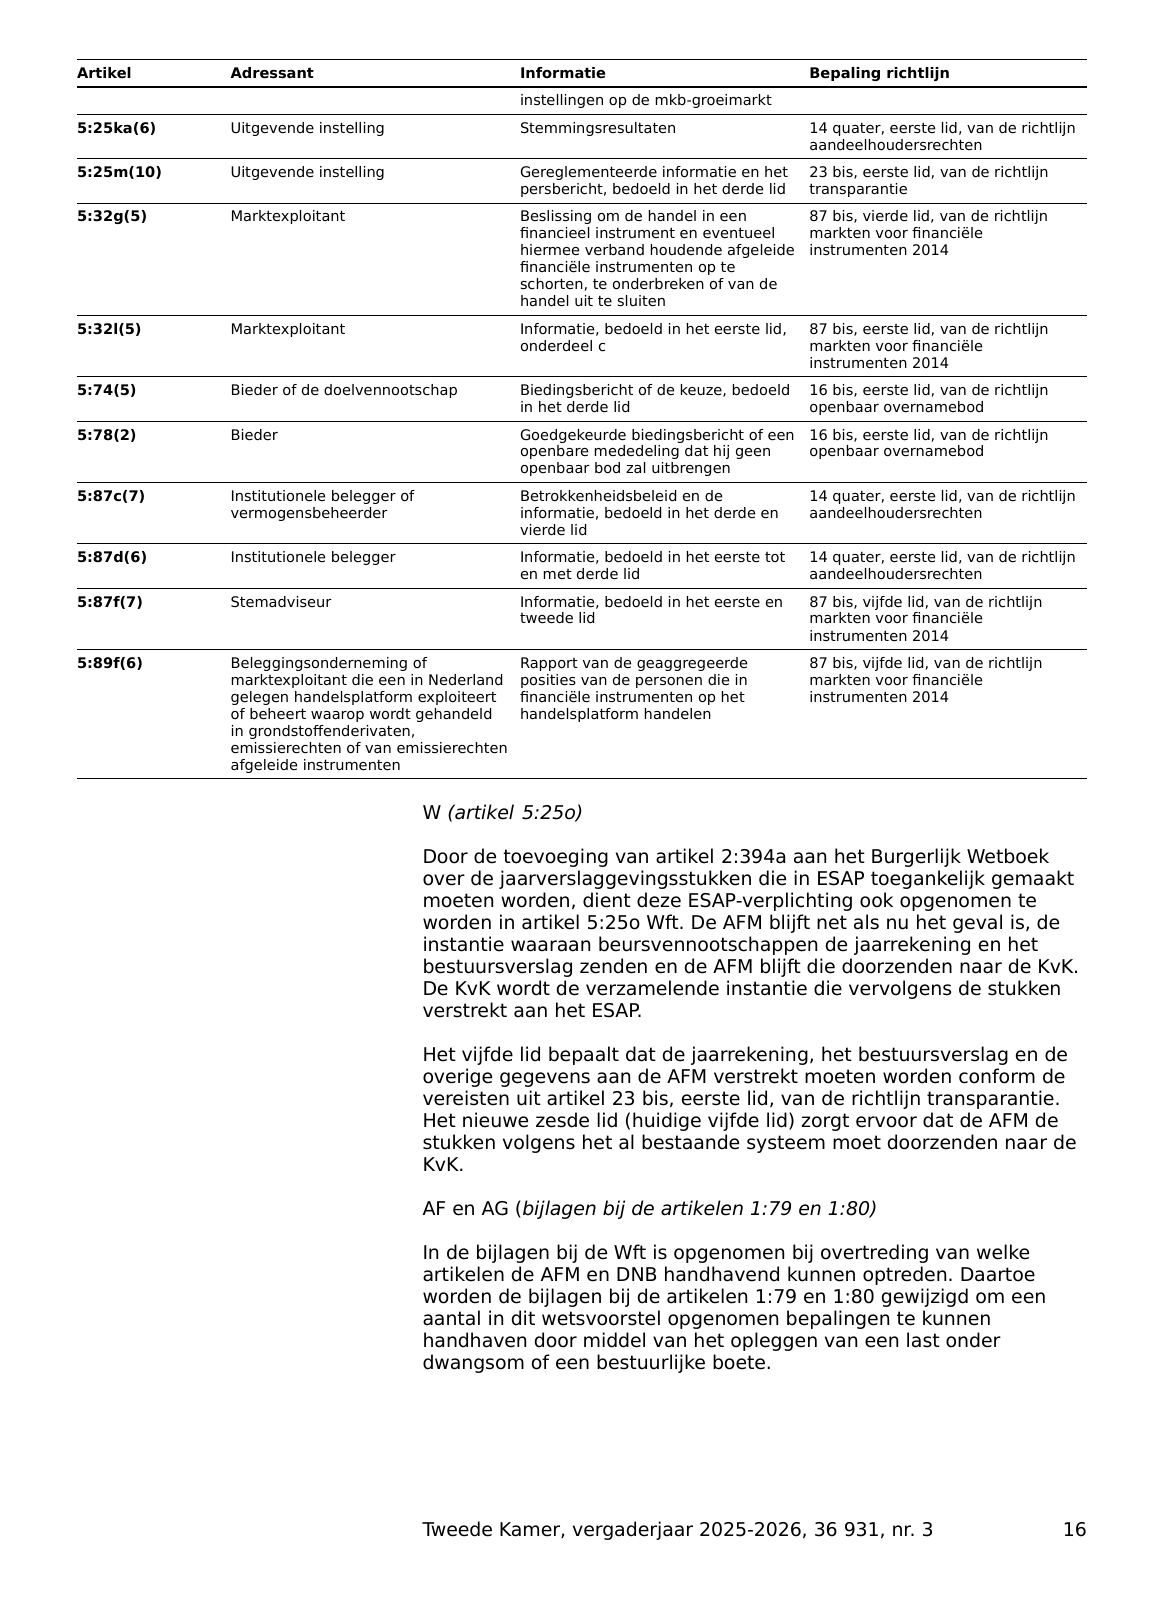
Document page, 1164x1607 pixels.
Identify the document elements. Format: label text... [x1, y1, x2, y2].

table_header Informatie [514, 60, 803, 86]
table_cell Institutionele belegger of vermogensbeheerder [224, 483, 514, 543]
table_cell 5:89f(6) [77, 650, 224, 778]
table_cell 5:78(2) [77, 422, 224, 482]
table_cell Marktexploitant [224, 316, 514, 376]
table_cell 5:32l(5) [77, 316, 224, 376]
table_cell Marktexploitant [224, 204, 514, 315]
table_cell Bieder of de doelvennootschap [224, 377, 514, 421]
table_cell Stemadviseur [224, 589, 514, 649]
table_cell 5:25m(10) [77, 159, 224, 203]
table_cell Rapport van de geaggregeerde posities van de personen die in financiële instrumenten op het handelsplatform handelen [514, 650, 803, 778]
table_header Bepaling richtlijn [803, 60, 1087, 86]
table_cell 87 bis, vijfde lid, van de richtlijn markten voor financiële instrumenten 2014 [803, 650, 1087, 778]
table_cell [77, 88, 224, 114]
table_cell 5:87f(7) [77, 589, 224, 649]
table_cell Bieder [224, 422, 514, 482]
table_cell Stemmingsresultaten [514, 115, 803, 158]
table_cell 5:87c(7) [77, 483, 224, 543]
table_cell 5:25ka(6) [77, 115, 224, 158]
table_cell 5:87d(6) [77, 544, 224, 588]
table_cell 5:32g(5) [77, 204, 224, 315]
table_cell Uitgevende instelling [224, 115, 514, 158]
table_header Adressant [224, 60, 514, 86]
table_cell 14 quater, eerste lid, van de richtlijn aandeelhoudersrechten [803, 115, 1087, 158]
subtitle AF en AG (bijlagen bij de artikelen 1:79 en 1:80) [422, 1198, 1087, 1220]
table_cell 16 bis, eerste lid, van de richtlijn openbaar overnamebod [803, 422, 1087, 482]
table_cell Biedingsbericht of de keuze, bedoeld in het derde lid [514, 377, 803, 421]
table_cell 14 quater, eerste lid, van de richtlijn aandeelhoudersrechten [803, 483, 1087, 543]
table_cell 87 bis, eerste lid, van de richtlijn markten voor financiële instrumenten 2014 [803, 316, 1087, 376]
table_cell Institutionele belegger [224, 544, 514, 588]
table_header Artikel [77, 60, 224, 86]
table_cell Gereglementeerde informatie en het persbericht, bedoeld in het derde lid [514, 159, 803, 203]
text Door de toevoeging van artikel 2:394a aan het Burgerlijk Wetboek over de jaarverslaggevingsstukken die in ESAP toegankelijk gemaakt moeten worden, dient deze ESAP-verplichting ook opgenomen te worden in artikel 5:25o Wft. De AFM blijft net als nu het geval is, de instantie waaraan beursvennootschappen de jaarrekening en het bestuursverslag zenden en de AFM blijft die doorzenden naar de KvK. De KvK wordt de verzamelende instantie die vervolgens de stukken verstrekt aan het ESAP. [422, 846, 1087, 1022]
table_cell Betrokkenheidsbeleid en de informatie, bedoeld in het derde en vierde lid [514, 483, 803, 543]
table_cell instellingen op de mkb-groeimarkt [514, 88, 803, 114]
table_cell Beleggingsonderneming of marktexploitant die een in Nederland gelegen handelsplatform exploiteert of beheert waarop wordt gehandeld in grondstoffenderivaten, emissierechten of van emissierechten afgeleide instrumenten [224, 650, 514, 778]
table_cell Informatie, bedoeld in het eerste tot en met derde lid [514, 544, 803, 588]
table_cell Informatie, bedoeld in het eerste lid, onderdeel c [514, 316, 803, 376]
table_cell 16 bis, eerste lid, van de richtlijn openbaar overnamebod [803, 377, 1087, 421]
table_cell 23 bis, eerste lid, van de richtlijn transparantie [803, 159, 1087, 203]
table_cell Beslissing om de handel in een financieel instrument en eventueel hiermee verband houdende afgeleide financiële instrumenten op te schorten, te onderbreken of van de handel uit te sluiten [514, 204, 803, 315]
table_cell Uitgevende instelling [224, 159, 514, 203]
table_cell [224, 88, 514, 114]
text In de bijlagen bij de Wft is opgenomen bij overtreding van welke artikelen de AFM en DNB handhavend kunnen optreden. Daartoe worden de bijlagen bij de artikelen 1:79 en 1:80 gewijzigd om een aantal in dit wetsvoorstel opgenomen bepalingen te kunnen handhaven door middel van het opleggen van een last onder dwangsom of een bestuurlijke boete. [422, 1242, 1087, 1374]
table_cell Informatie, bedoeld in het eerste en tweede lid [514, 589, 803, 649]
text Het vijfde lid bepaalt dat de jaarrekening, het bestuursverslag en de overige gegevens aan de AFM verstrekt moeten worden conform de vereisten uit artikel 23 bis, eerste lid, van de richtlijn transparantie. Het nieuwe zesde lid (huidige vijfde lid) zorgt ervoor dat de AFM de stukken volgens het al bestaande systeem moet doorzenden naar de KvK. [422, 1044, 1087, 1176]
table_cell 5:74(5) [77, 377, 224, 421]
subtitle W (artikel 5:25o) [422, 802, 1087, 823]
table_cell 87 bis, vijfde lid, van de richtlijn markten voor financiële instrumenten 2014 [803, 589, 1087, 649]
table_cell 87 bis, vierde lid, van de richtlijn markten voor financiële instrumenten 2014 [803, 204, 1087, 315]
table_cell 14 quater, eerste lid, van de richtlijn aandeelhoudersrechten [803, 544, 1087, 588]
table_cell [803, 88, 1087, 114]
table_cell Goedgekeurde biedingsbericht of een openbare mededeling dat hij geen openbaar bod zal uitbrengen [514, 422, 803, 482]
